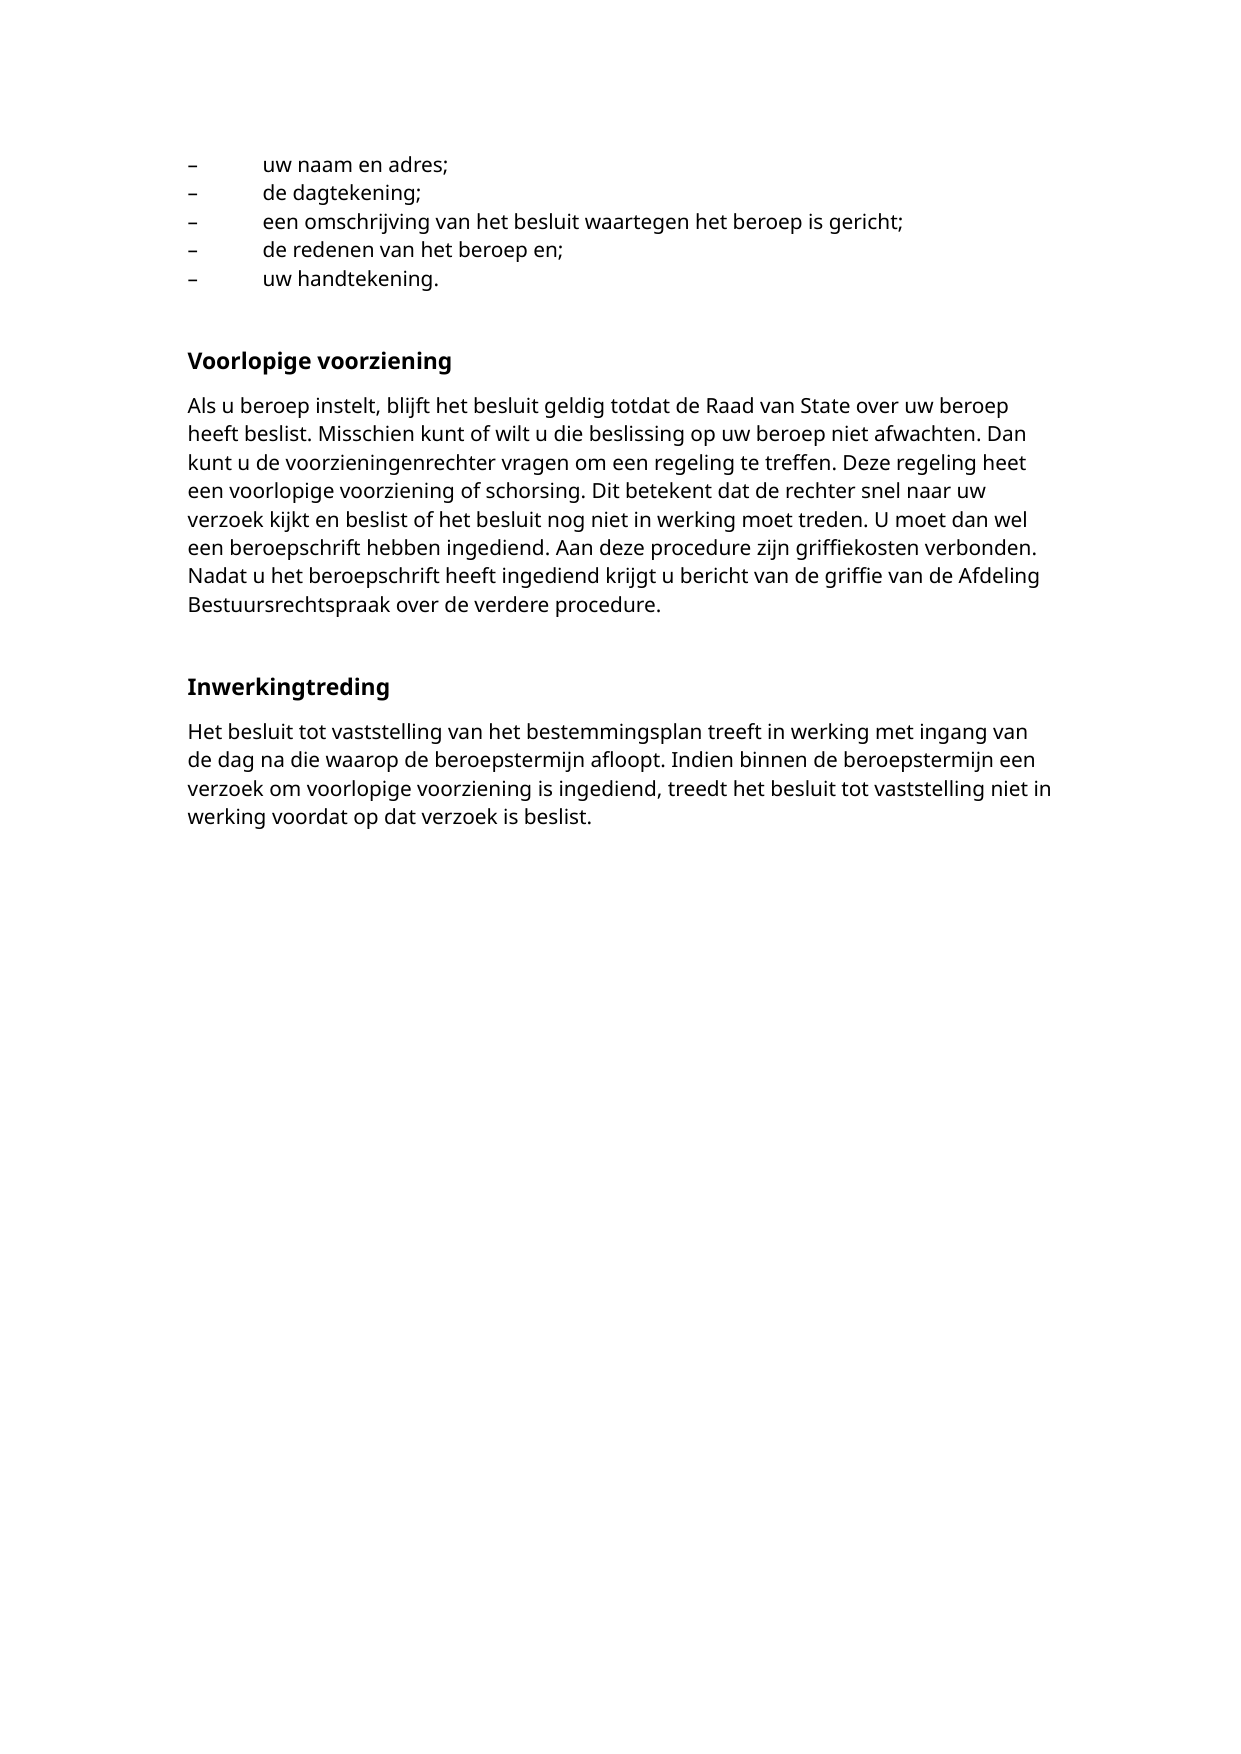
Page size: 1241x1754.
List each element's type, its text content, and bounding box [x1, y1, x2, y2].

list de dagtekening; [187, 178, 1053, 207]
list uw naam en adres; [187, 150, 1053, 178]
list een omschrijving van het besluit waartegen het beroep is gericht; [187, 207, 1053, 235]
subtitle Inwerkingtreding [187, 671, 1053, 702]
subtitle Voorlopige voorziening [187, 345, 1053, 376]
text Het besluit tot vaststelling van het bestemmingsplan treeft in werking met ingang van de dag na die waarop de beroepstermijn afloopt. Indien binnen de beroepstermijn een verzoek om voorlopige voorziening is ingediend, treedt het besluit tot vaststelling niet in werking voordat op dat verzoek is beslist. [187, 717, 1053, 831]
list de redenen van het beroep en; [187, 235, 1053, 264]
text Als u beroep instelt, blijft het besluit geldig totdat de Raad van State over uw beroep heeft beslist. Misschien kunt of wilt u die beslissing op uw beroep niet afwachten. Dan kunt u de voorzieningenrechter vragen om een regeling te treffen. Deze regeling heet een voorlopige voorziening of schorsing. Dit betekent dat de rechter snel naar uw verzoek kijkt en beslist of het besluit nog niet in werking moet treden. U moet dan wel een beroepschrift hebben ingediend. Aan deze procedure zijn griffiekosten verbonden. Nadat u het beroepschrift heeft ingediend krijgt u bericht van de griffie van de Afdeling Bestuursrechtspraak over de verdere procedure. [187, 391, 1053, 618]
list uw handtekening. [187, 264, 1053, 292]
